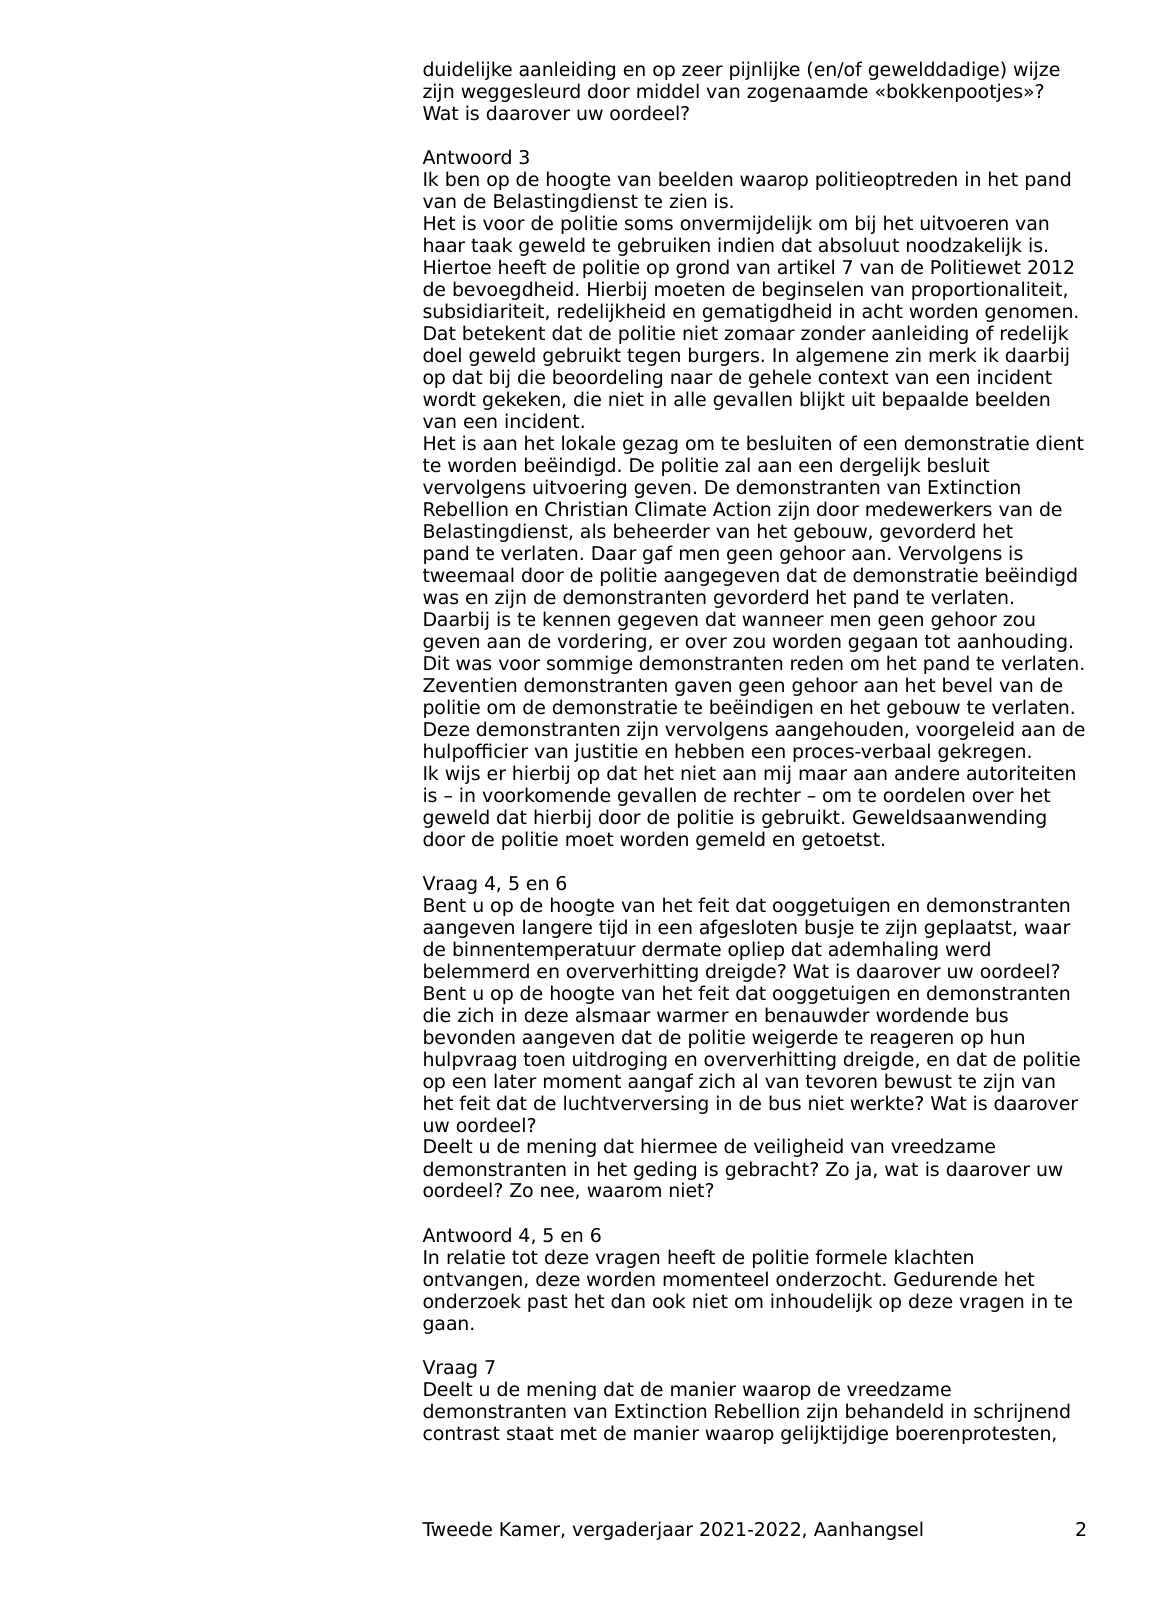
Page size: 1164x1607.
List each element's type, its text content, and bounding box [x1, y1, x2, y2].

text Het is aan het lokale gezag om te besluiten of een demonstratie dient te worden beëindigd. De politie zal aan een dergelijk besluit vervolgens uitvoering geven. De demonstranten van Extinction Rebellion en Christian Climate Action zijn door medewerkers van de Belastingdienst, als beheerder van het gebouw, gevorderd het [422, 433, 1087, 543]
text Deelt u de mening dat hiermee de veiligheid van vreedzame demonstranten in het geding is gebracht? Zo ja, wat is daarover uw oordeel? Zo nee, waarom niet? [422, 1136, 1087, 1202]
text Antwoord 4, 5 en 6 [422, 1224, 1087, 1247]
text pand te verlaten. Daar gaf men geen gehoor aan. Vervolgens is tweemaal door de politie aangegeven dat de demonstratie beëindigd was en zijn de demonstranten gevorderd het pand te verlaten. Daarbij is te kennen gegeven dat wanneer men geen gehoor zou geven aan de vordering, er over zou worden gegaan tot aanhouding. Dit was voor sommige demonstranten reden om het pand te verlaten. Zeventien demonstranten gaven geen gehoor aan het bevel van de politie om de demonstratie te beëindigen en het gebouw te verlaten. Deze demonstranten zijn vervolgens aangehouden, voorgeleid aan de hulpofficier van justitie en hebben een proces-verbaal gekregen. [422, 543, 1087, 763]
text Ik wijs er hierbij op dat het niet aan mij maar aan andere autoriteiten is – in voorkomende gevallen de rechter – om te oordelen over het geweld dat hierbij door de politie is gebruikt. Geweldsaanwending door de politie moet worden gemeld en getoetst. [422, 763, 1087, 851]
text duidelijke aanleiding en op zeer pijnlijke (en/of gewelddadige) wijze zijn weggesleurd door middel van zogenaamde «bokkenpootjes»? Wat is daarover uw oordeel? [422, 59, 1087, 125]
text In relatie tot deze vragen heeft de politie formele klachten ontvangen, deze worden momenteel onderzocht. Gedurende het onderzoek past het dan ook niet om inhoudelijk op deze vragen in te gaan. [422, 1247, 1087, 1334]
text Deelt u de mening dat de manier waarop de vreedzame demonstranten van Extinction Rebellion zijn behandeld in schrijnend contrast staat met de manier waarop gelijktijdige boerenprotesten, [422, 1379, 1087, 1444]
text Vraag 4, 5 en 6 [422, 873, 1087, 895]
text Ik ben op de hoogte van beelden waarop politieoptreden in het pand van de Belastingdienst te zien is. [422, 169, 1087, 213]
text Het is voor de politie soms onvermijdelijk om bij het uitvoeren van haar taak geweld te gebruiken indien dat absoluut noodzakelijk is. Hiertoe heeft de politie op grond van artikel 7 van de Politiewet 2012 de bevoegdheid. Hierbij moeten de beginselen van proportionaliteit, subsidiariteit, redelijkheid en gematigdheid in acht worden genomen. Dat betekent dat de politie niet zomaar zonder aanleiding of redelijk doel geweld gebruikt tegen burgers. In algemene zin merk ik daarbij op dat bij die beoordeling naar de gehele context van een incident wordt gekeken, die niet in alle gevallen blijkt uit bepaalde beelden van een incident. [422, 213, 1087, 433]
text Bent u op de hoogte van het feit dat ooggetuigen en demonstranten die zich in deze alsmaar warmer en benauwder wordende bus bevonden aangeven dat de politie weigerde te reageren op hun hulpvraag toen uitdroging en oververhitting dreigde, en dat de politie op een later moment aangaf zich al van tevoren bewust te zijn van het feit dat de luchtverversing in de bus niet werkte? Wat is daarover uw oordeel? [422, 983, 1087, 1136]
text Vraag 7 [422, 1357, 1087, 1379]
text Antwoord 3 [422, 147, 1087, 169]
text Bent u op de hoogte van het feit dat ooggetuigen en demonstranten aangeven langere tijd in een afgesloten busje te zijn geplaatst, waar de binnentemperatuur dermate opliep dat ademhaling werd belemmerd en oververhitting dreigde? Wat is daarover uw oordeel? [422, 895, 1087, 983]
